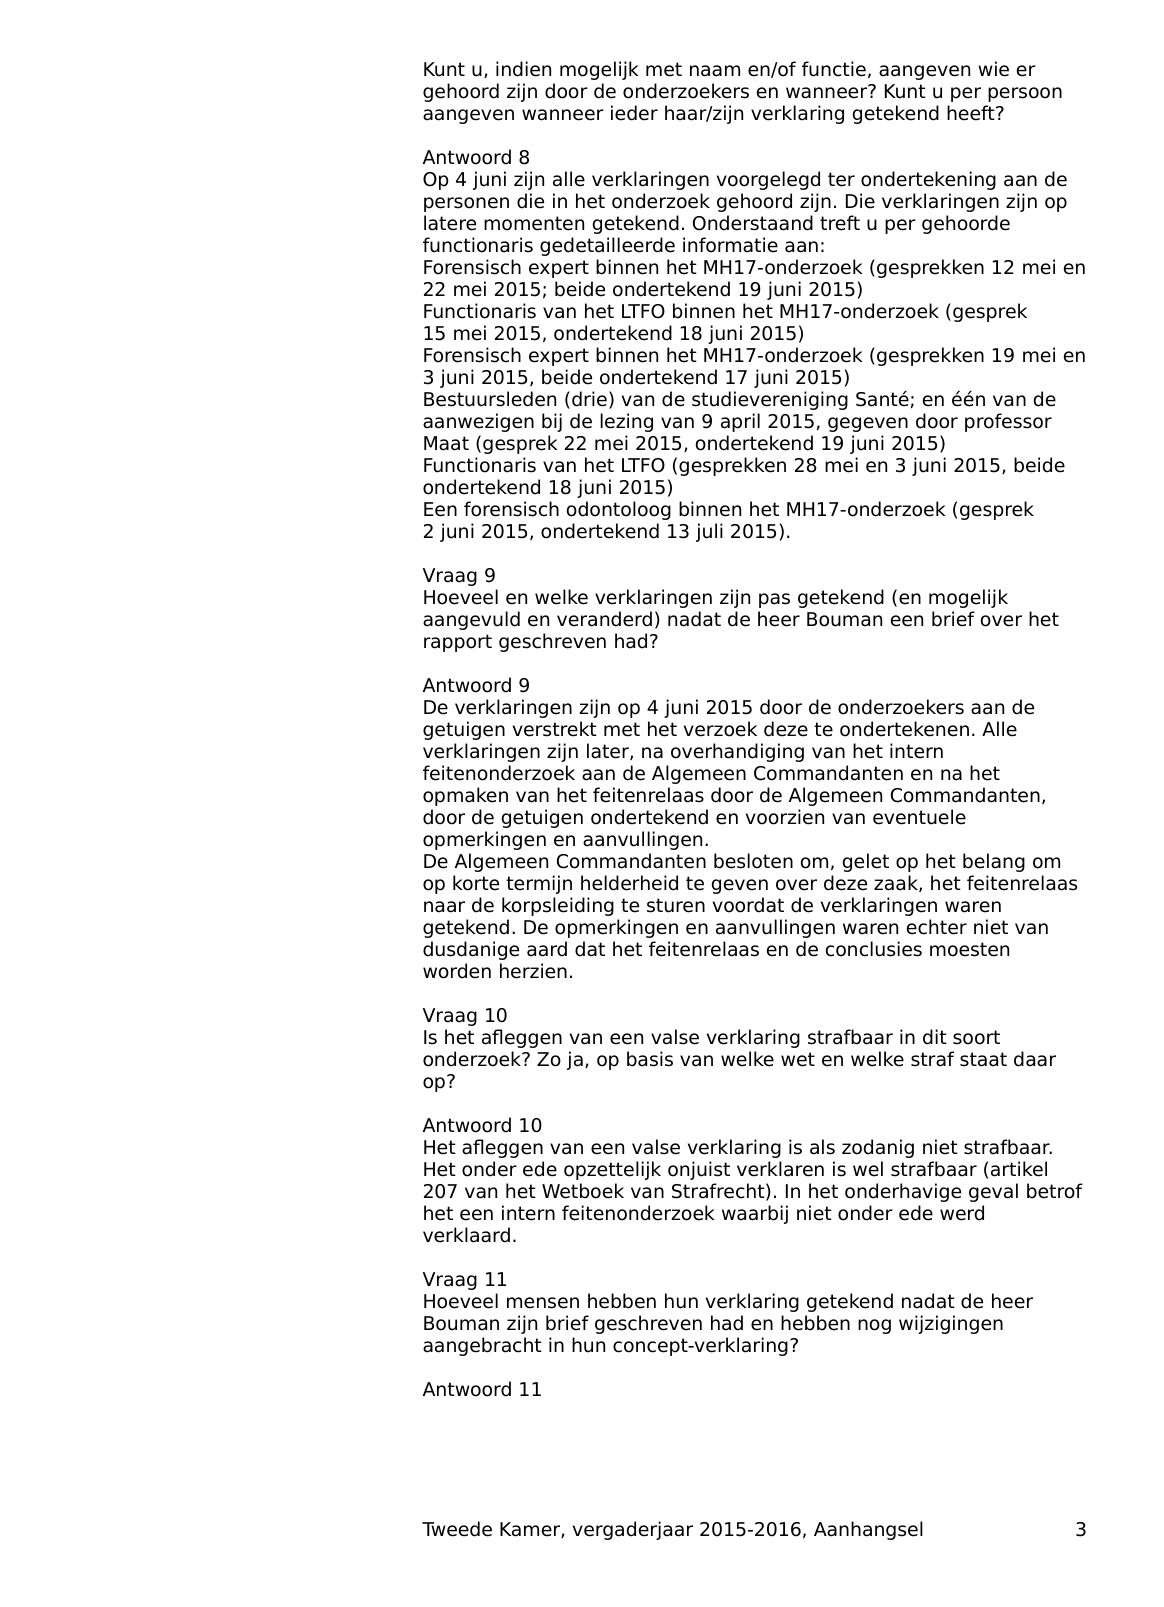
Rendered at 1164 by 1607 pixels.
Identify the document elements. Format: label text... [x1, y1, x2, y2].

text Antwoord 9 [422, 675, 1087, 697]
text Functionaris van het LTFO (gesprekken 28 mei en 3 juni 2015, beide ondertekend 18 juni 2015) [422, 455, 1087, 499]
text Op 4 juni zijn alle verklaringen voorgelegd ter ondertekening aan de personen die in het onderzoek gehoord zijn. Die verklaringen zijn op latere momenten getekend. Onderstaand treft u per gehoorde functionaris gedetailleerde informatie aan: [422, 169, 1087, 257]
text Vraag 9 [422, 565, 1087, 587]
text Vraag 11 [422, 1269, 1087, 1291]
text Kunt u, indien mogelijk met naam en/of functie, aangeven wie er gehoord zijn door de onderzoekers en wanneer? Kunt u per persoon aangeven wanneer ieder haar/zijn verklaring getekend heeft? [422, 59, 1087, 125]
text Bestuursleden (drie) van de studievereniging Santé; en één van de aanwezigen bij de lezing van 9 april 2015, gegeven door professor Maat (gesprek 22 mei 2015, ondertekend 19 juni 2015) [422, 389, 1087, 455]
text Forensisch expert binnen het MH17-onderzoek (gesprekken 19 mei en 3 juni 2015, beide ondertekend 17 juni 2015) [422, 345, 1087, 389]
text Vraag 10 [422, 1005, 1087, 1027]
text De verklaringen zijn op 4 juni 2015 door de onderzoekers aan de getuigen verstrekt met het verzoek deze te ondertekenen. Alle verklaringen zijn later, na overhandiging van het intern feitenonderzoek aan de Algemeen Commandanten en na het opmaken van het feitenrelaas door de Algemeen Commandanten, door de getuigen ondertekend en voorzien van eventuele opmerkingen en aanvullingen. [422, 697, 1087, 851]
text Antwoord 8 [422, 147, 1087, 169]
text Forensisch expert binnen het MH17-onderzoek (gesprekken 12 mei en 22 mei 2015; beide ondertekend 19 juni 2015) [422, 257, 1087, 301]
text Is het afleggen van een valse verklaring strafbaar in dit soort onderzoek? Zo ja, op basis van welke wet en welke straf staat daar op? [422, 1027, 1087, 1093]
text Hoeveel mensen hebben hun verklaring getekend nadat de heer Bouman zijn brief geschreven had en hebben nog wijzigingen aangebracht in hun concept-verklaring? [422, 1291, 1087, 1357]
text De Algemeen Commandanten besloten om, gelet op het belang om op korte termijn helderheid te geven over deze zaak, het feitenrelaas naar de korpsleiding te sturen voordat de verklaringen waren getekend. De opmerkingen en aanvullingen waren echter niet van dusdanige aard dat het feitenrelaas en de conclusies moesten worden herzien. [422, 851, 1087, 983]
text Een forensisch odontoloog binnen het MH17-onderzoek (gesprek 2 juni 2015, ondertekend 13 juli 2015). [422, 499, 1087, 543]
text Antwoord 11 [422, 1379, 1087, 1401]
text Het afleggen van een valse verklaring is als zodanig niet strafbaar. Het onder ede opzettelijk onjuist verklaren is wel strafbaar (artikel 207 van het Wetboek van Strafrecht). In het onderhavige geval betrof het een intern feitenonderzoek waarbij niet onder ede werd verklaard. [422, 1137, 1087, 1247]
text Functionaris van het LTFO binnen het MH17-onderzoek (gesprek 15 mei 2015, ondertekend 18 juni 2015) [422, 301, 1087, 345]
text Antwoord 10 [422, 1115, 1087, 1137]
text Hoeveel en welke verklaringen zijn pas getekend (en mogelijk aangevuld en veranderd) nadat de heer Bouman een brief over het rapport geschreven had? [422, 587, 1087, 653]
